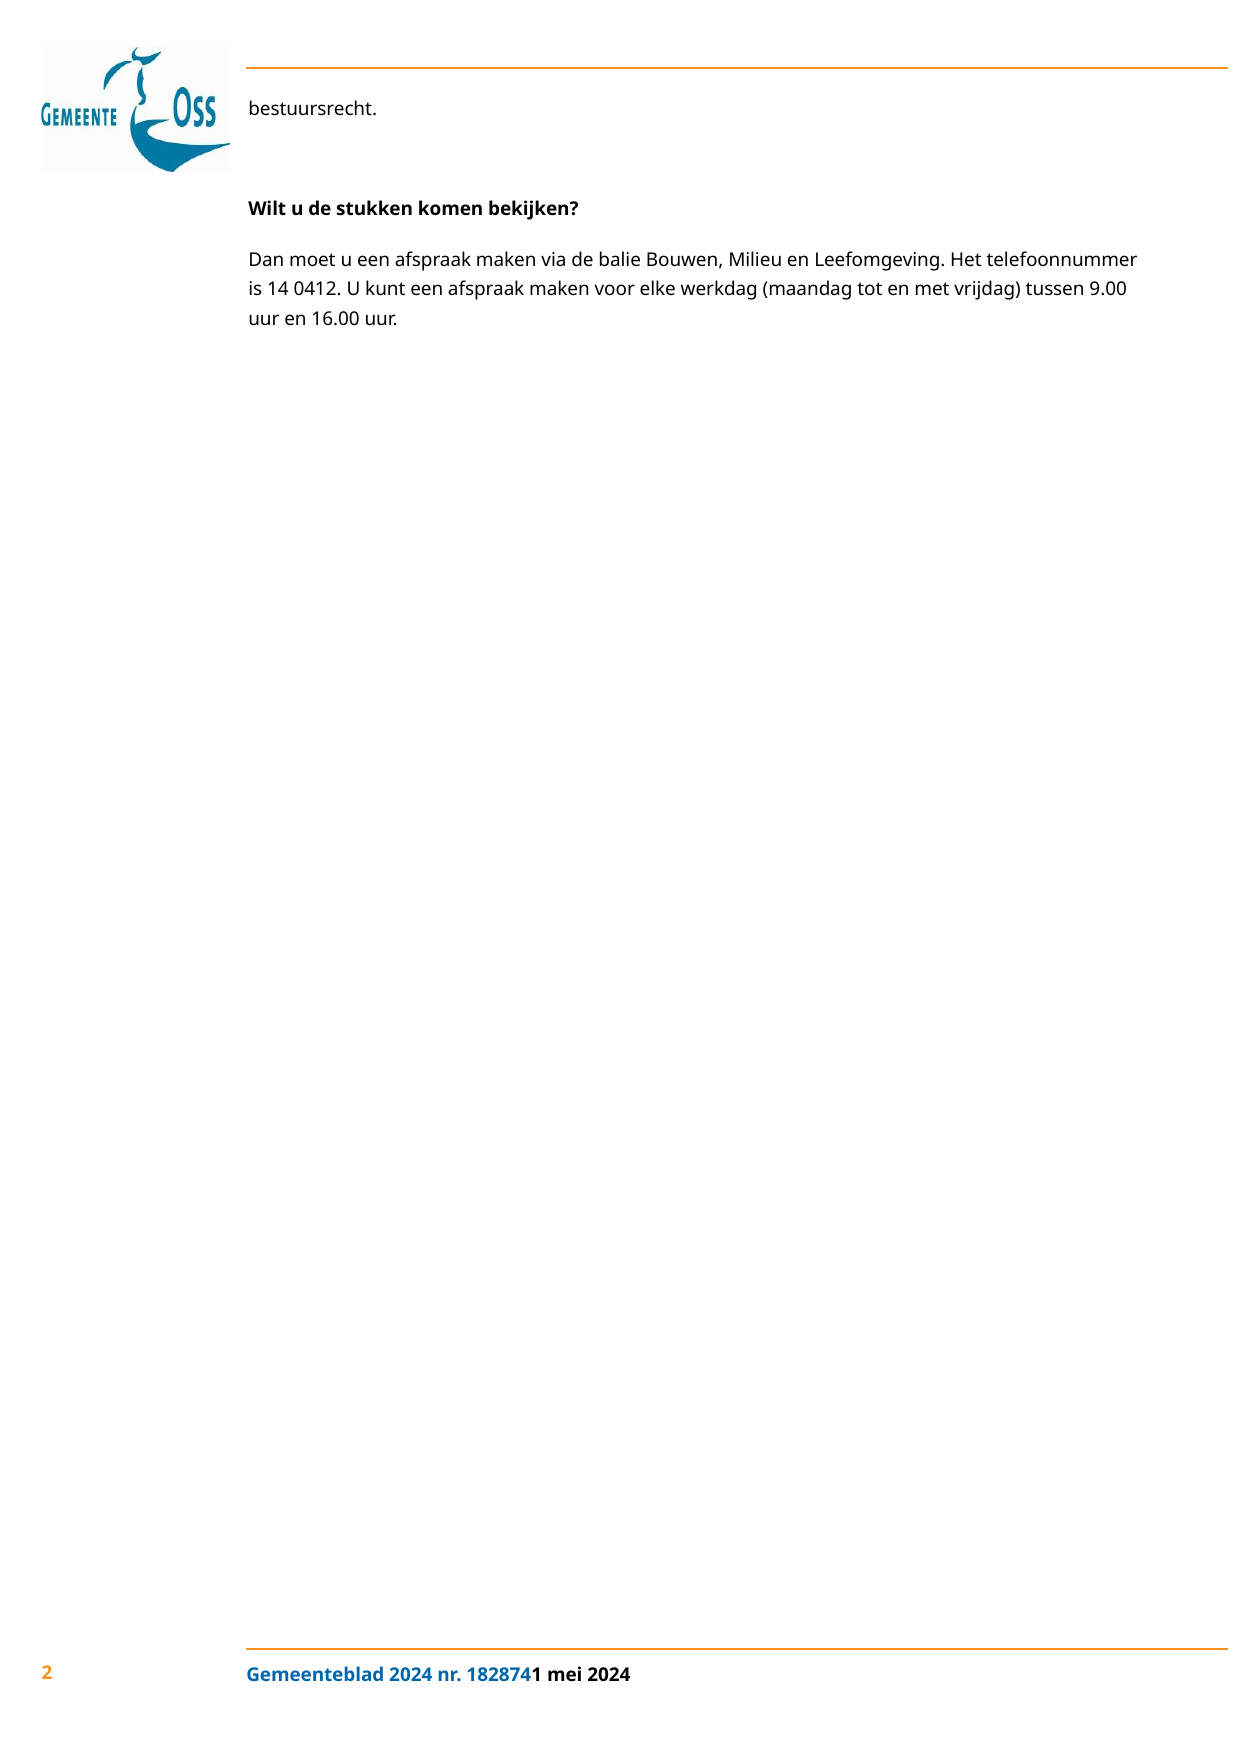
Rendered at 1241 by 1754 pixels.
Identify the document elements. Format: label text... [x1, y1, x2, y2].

text Dan moet u een afspraak maken via de balie Bouwen, Milieu en Leefomgeving. Het telefoonnummer is 14 0412. U kunt een afspraak maken voor elke werkdag (maandag tot en met vrijdag) tussen 9.00 uur en 16.00 uur. [248, 246, 1152, 331]
text bestuursrecht. [248, 95, 1152, 121]
text Wilt u de stukken komen bekijken? [248, 196, 1152, 221]
picture [41, 47, 231, 172]
